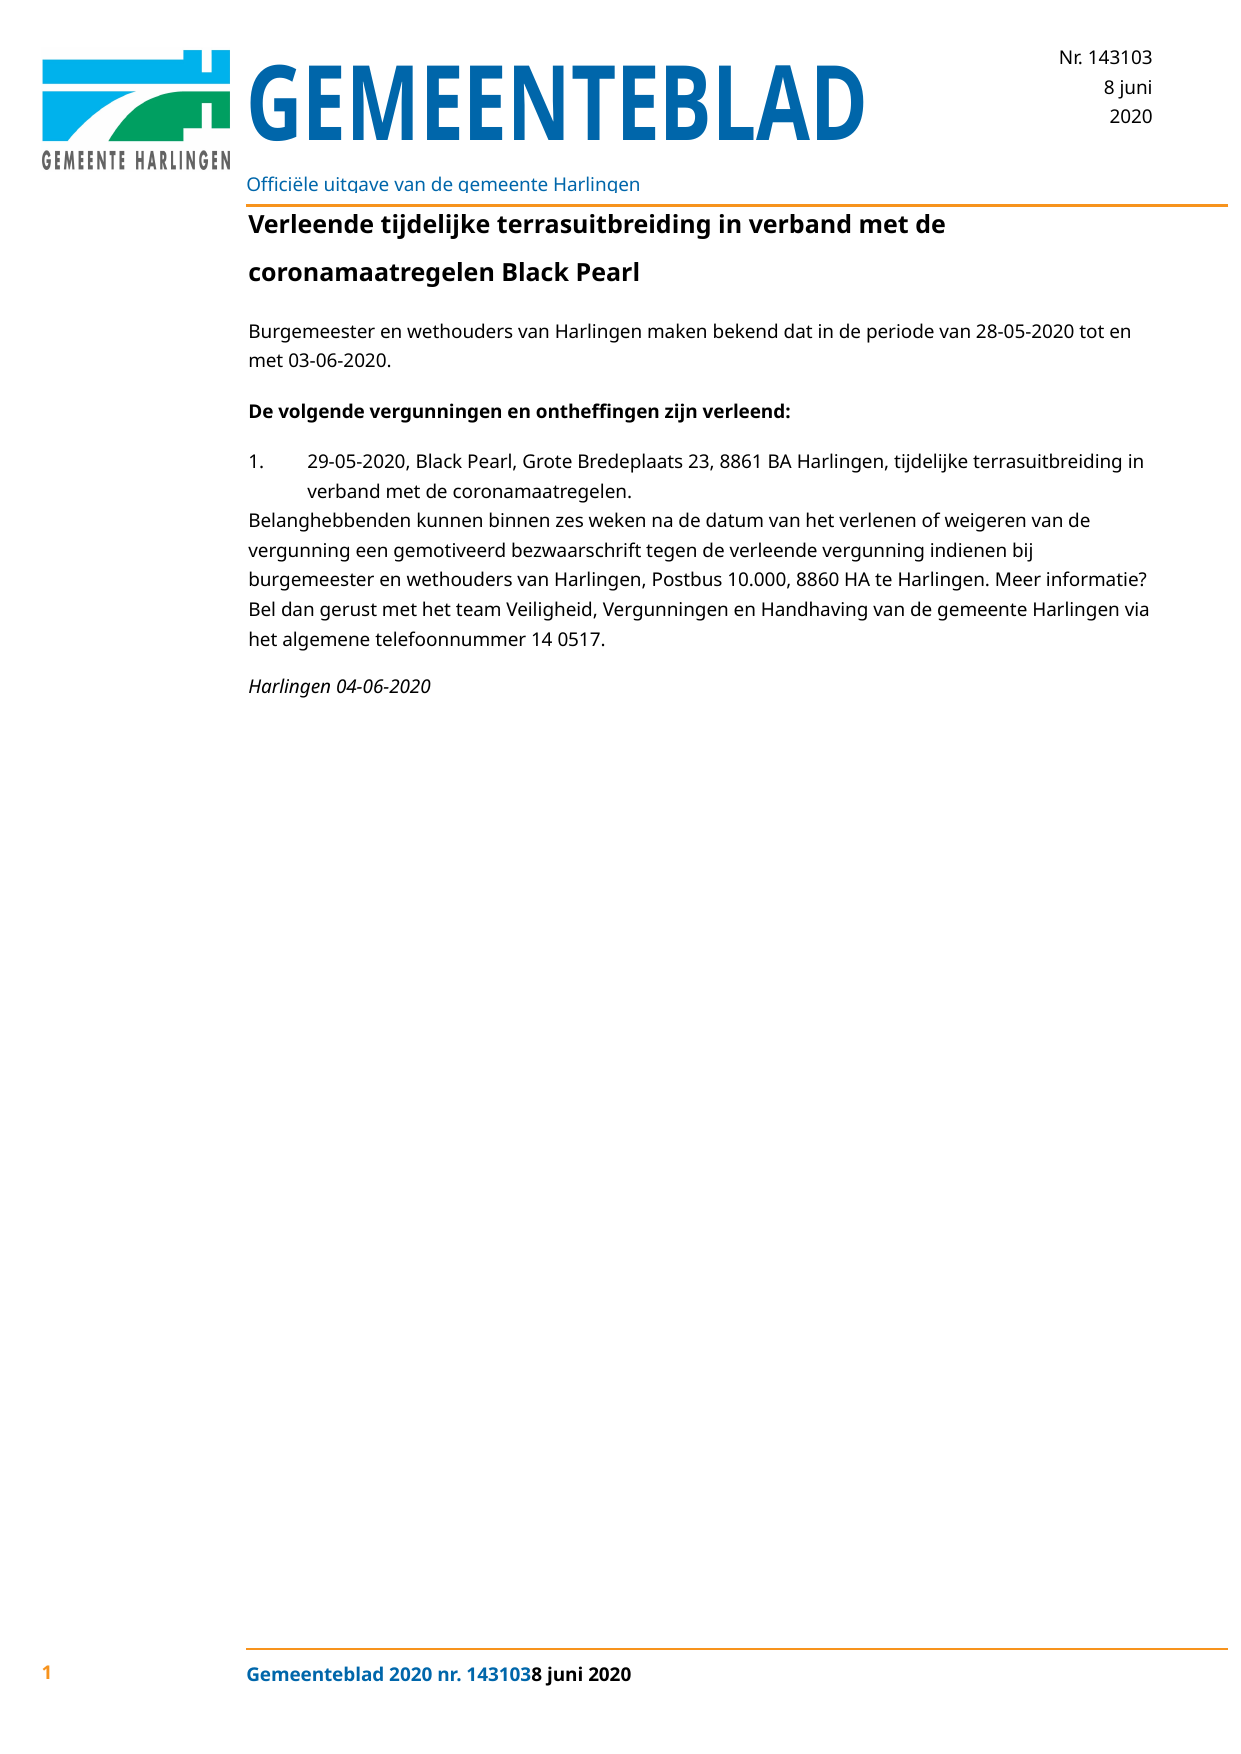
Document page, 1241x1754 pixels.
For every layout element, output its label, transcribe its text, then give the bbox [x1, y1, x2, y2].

text De volgende vergunningen en ontheffingen zijn verleend: [248, 398, 1152, 424]
text Verleende tijdelijke terrasuitbreiding in verband met de coronamaatregelen Black Pearl [248, 207, 1152, 288]
picture [41, 47, 231, 172]
text Belanghebbenden kunnen binnen zes weken na de datum van het verlenen of weigeren van de vergunning een gemotiveerd bezwaarschrift tegen de verleende vergunning indienen bij burgemeester en wethouders van Harlingen, Postbus 10.000, 8860 HA te Harlingen. Meer informatie? Bel dan gerust met het team Veiligheid, Vergunningen en Handhaving van de gemeente Harlingen via het algemene telefoonnummer 14 0517. [248, 507, 1152, 652]
text Harlingen 04-06-2020 [248, 674, 1152, 699]
text Burgemeester en wethouders van Harlingen maken bekend dat in de periode van 28-05-2020 tot en met 03-06-2020. [248, 318, 1152, 373]
list 29-05-2020, Black Pearl, Grote Bredeplaats 23, 8861 BA Harlingen, tijdelijke terrasuitbreiding in verband met de coronamaatregelen. [248, 448, 1152, 504]
